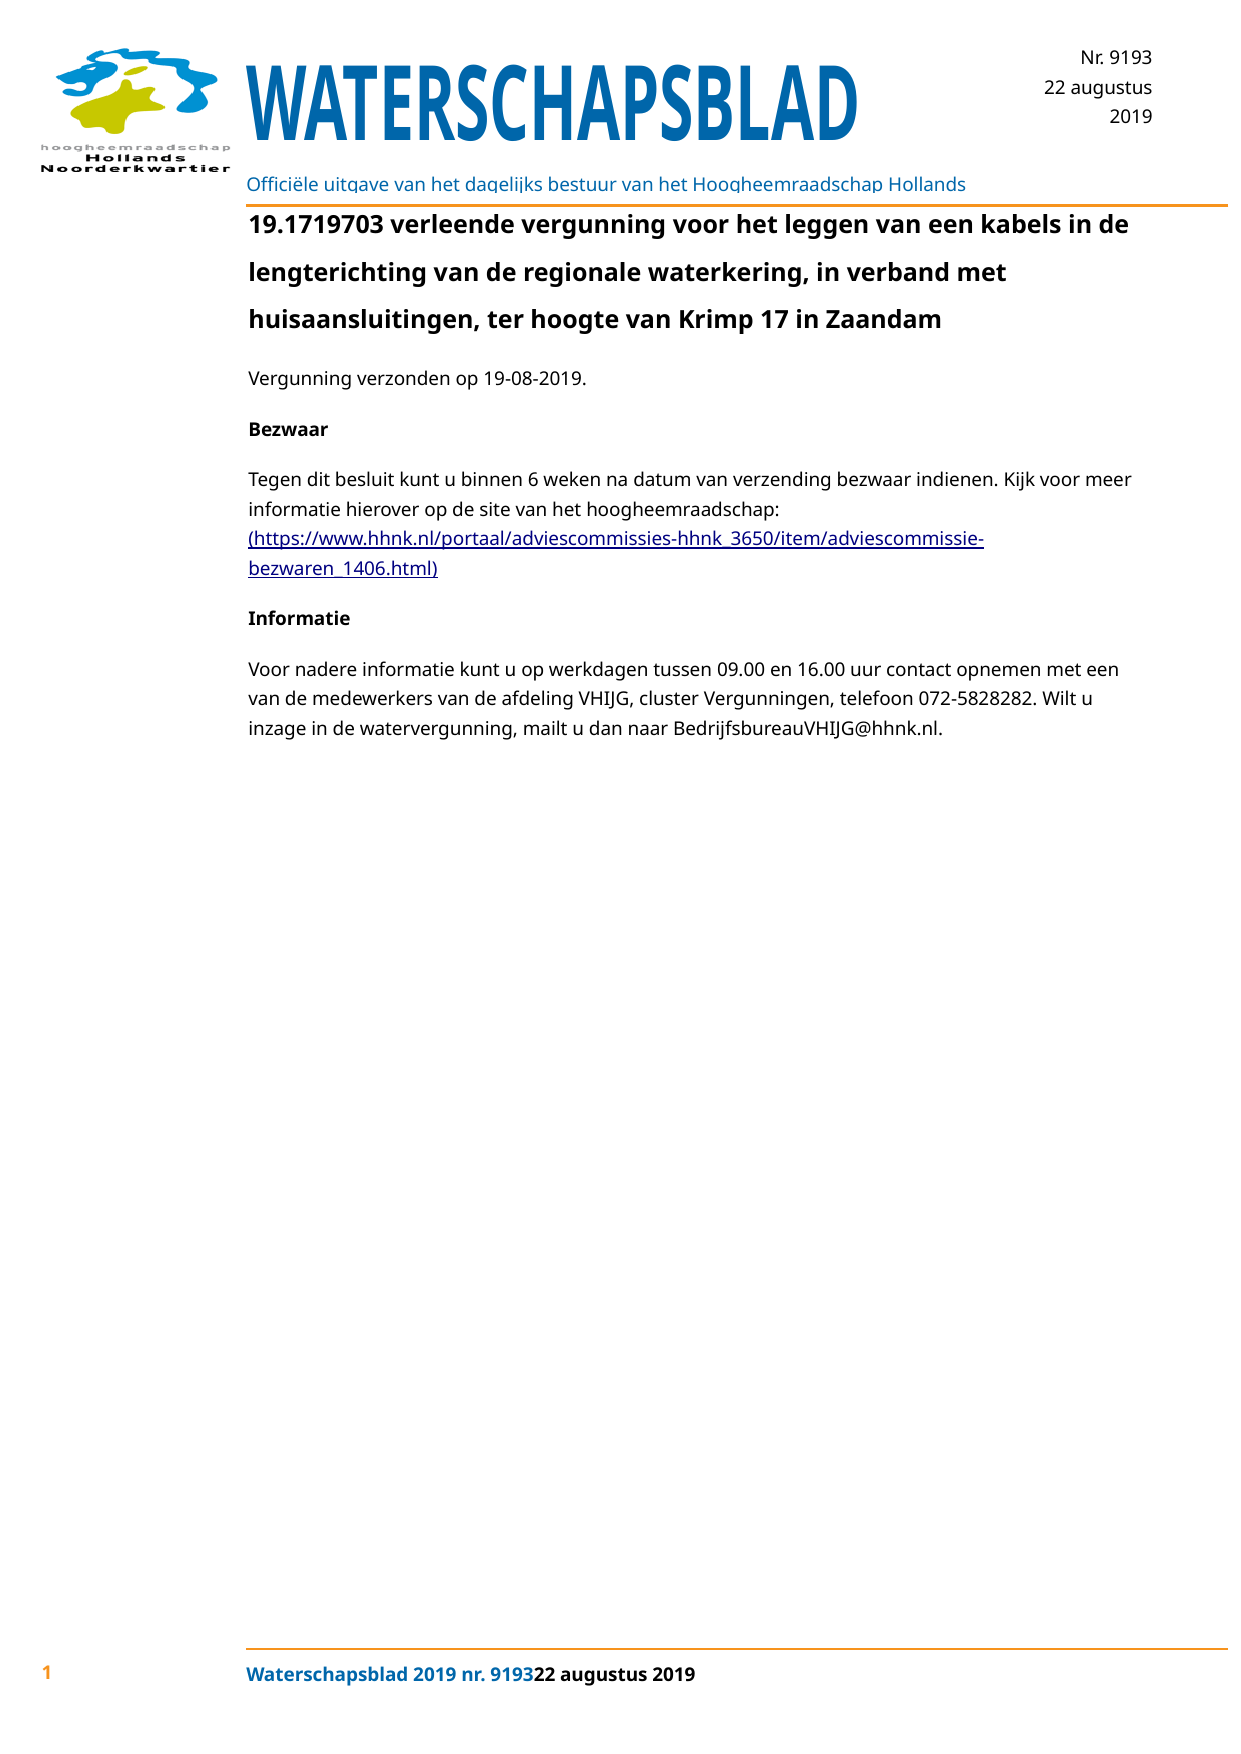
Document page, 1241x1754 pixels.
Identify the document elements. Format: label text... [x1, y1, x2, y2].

text Vergunning verzonden op 19-08-2019. [248, 366, 1152, 391]
text 19.1719703 verleende vergunning voor het leggen van een kabels in de lengterichting van de regionale waterkering, in verband met huisaansluitingen, ter hoogte van Krimp 17 in Zaandam [248, 207, 1152, 336]
picture [41, 47, 231, 172]
text Bezwaar [248, 416, 1152, 442]
text Tegen dit besluit kunt u binnen 6 weken na datum van verzending bezwaar indienen. Kijk voor meer informatie hierover op de site van het hoogheemraadschap: (https://www.hhnk.nl/portaal/adviescommissies-hhnk_3650/item/adviescommissie-bezwaren_1406.html) [248, 466, 1152, 581]
text Informatie [248, 606, 1152, 631]
text Voor nadere informatie kunt u op werkdagen tussen 09.00 en 16.00 uur contact opnemen met een van de medewerkers van de afdeling VHIJG, cluster Vergunningen, telefoon 072-5828282. Wilt u inzage in de watervergunning, mailt u dan naar BedrijfsbureauVHIJG@hhnk.nl. [248, 656, 1152, 741]
